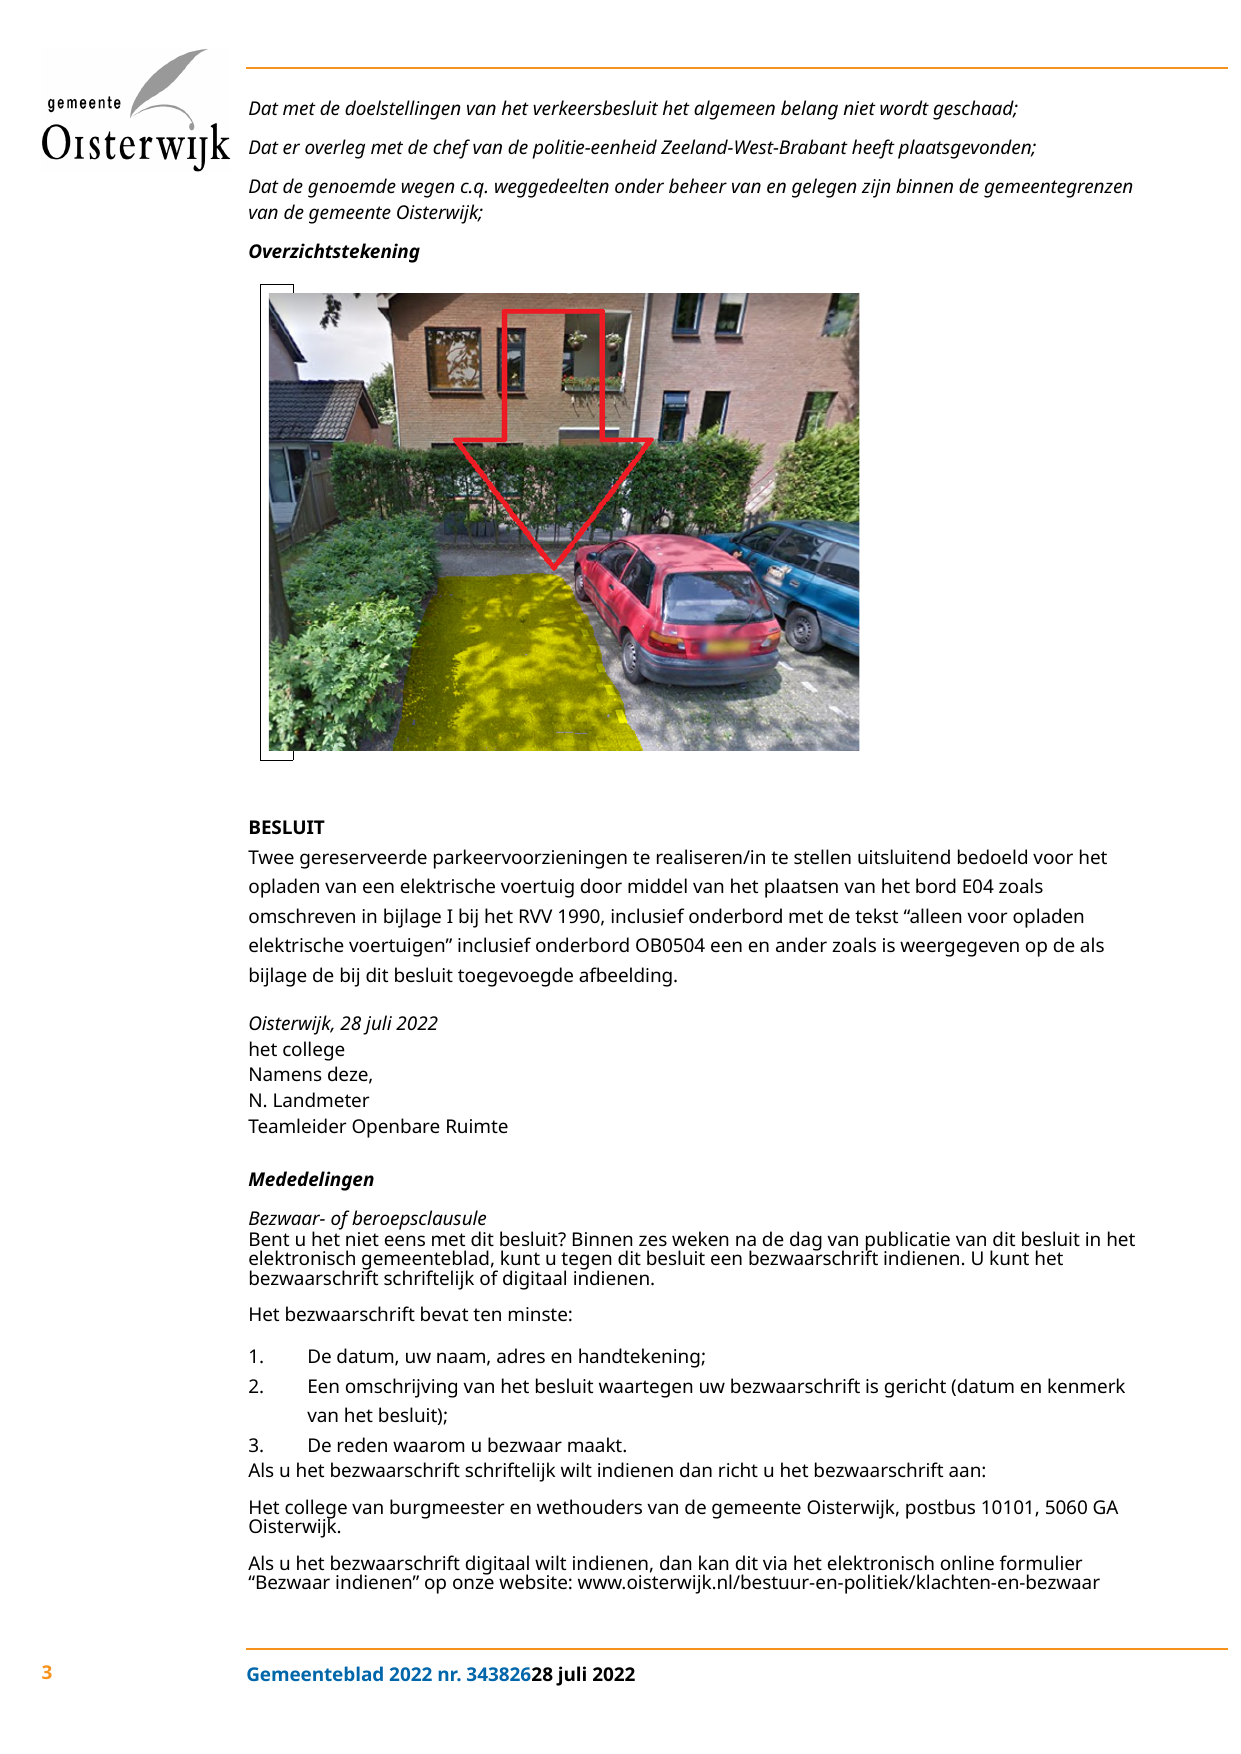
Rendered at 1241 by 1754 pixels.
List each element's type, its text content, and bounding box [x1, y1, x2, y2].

text Namens deze, [248, 1062, 1152, 1087]
text het college [248, 1036, 1152, 1062]
list De reden waarom u bezwaar maakt. [248, 1432, 1152, 1458]
picture [268, 293, 860, 751]
text Als u het bezwaarschrift digitaal wilt indienen, dan kan dit via het elektronisch online formulier “Bezwaar indienen” op onze website: www.oisterwijk.nl/bestuur-en-politiek/klachten-en-bezwaar [248, 1555, 1152, 1593]
text Oisterwijk, 28 juli 2022 [248, 1010, 1152, 1036]
text Teamleider Openbare Ruimte [248, 1113, 1152, 1139]
text Overzichtstekening [248, 238, 1152, 264]
list De datum, uw naam, adres en handtekening; [248, 1343, 1152, 1369]
text Het bezwaarschrift bevat ten minste: [248, 1306, 1152, 1326]
text Dat de genoemde wegen c.q. weggedeelten onder beheer van en gelegen zijn binnen de gemeentegrenzen van de gemeente Oisterwijk; [248, 173, 1152, 225]
text BESLUIT [248, 814, 1152, 840]
text N. Landmeter [248, 1087, 1152, 1113]
text Bent u het niet eens met dit besluit? Binnen zes weken na de dag van publicatie van dit besluit in het elektronisch gemeenteblad, kunt u tegen dit besluit een bezwaarschrift indienen. U kunt het bezwaarschrift schriftelijk of digitaal indienen. [248, 1231, 1152, 1289]
text Twee gereserveerde parkeervoorzieningen te realiseren/in te stellen uitsluitend bedoeld voor het opladen van een elektrische voertuig door middel van het plaatsen van het bord E04 zoals omschreven in bijlage I bij het RVV 1990, inclusief onderbord met de tekst “alleen voor opladen elektrische voertuigen” inclusief onderbord OB0504 een en ander zoals is weergegeven op de als bijlage de bij dit besluit toegevoegde afbeelding. [248, 844, 1152, 988]
text Dat met de doelstellingen van het verkeersbesluit het algemeen belang niet wordt geschaad; [248, 95, 1152, 121]
text Als u het bezwaarschrift schriftelijk wilt indienen dan richt u het bezwaarschrift aan: [248, 1462, 1152, 1481]
text Bezwaar- of beroepsclausule [248, 1205, 1152, 1231]
text Dat er overleg met de chef van de politie-eenheid Zeeland-West-Brabant heeft plaatsgevonden; [248, 134, 1152, 160]
text Het college van burgmeester en wethouders van de gemeente Oisterwijk, postbus 10101, 5060 GA Oisterwijk. [248, 1499, 1152, 1537]
text Mededelingen [248, 1166, 1152, 1192]
list Een omschrijving van het besluit waartegen uw bezwaarschrift is gericht (datum en kenmerk van het besluit); [248, 1373, 1152, 1428]
picture [41, 47, 231, 172]
